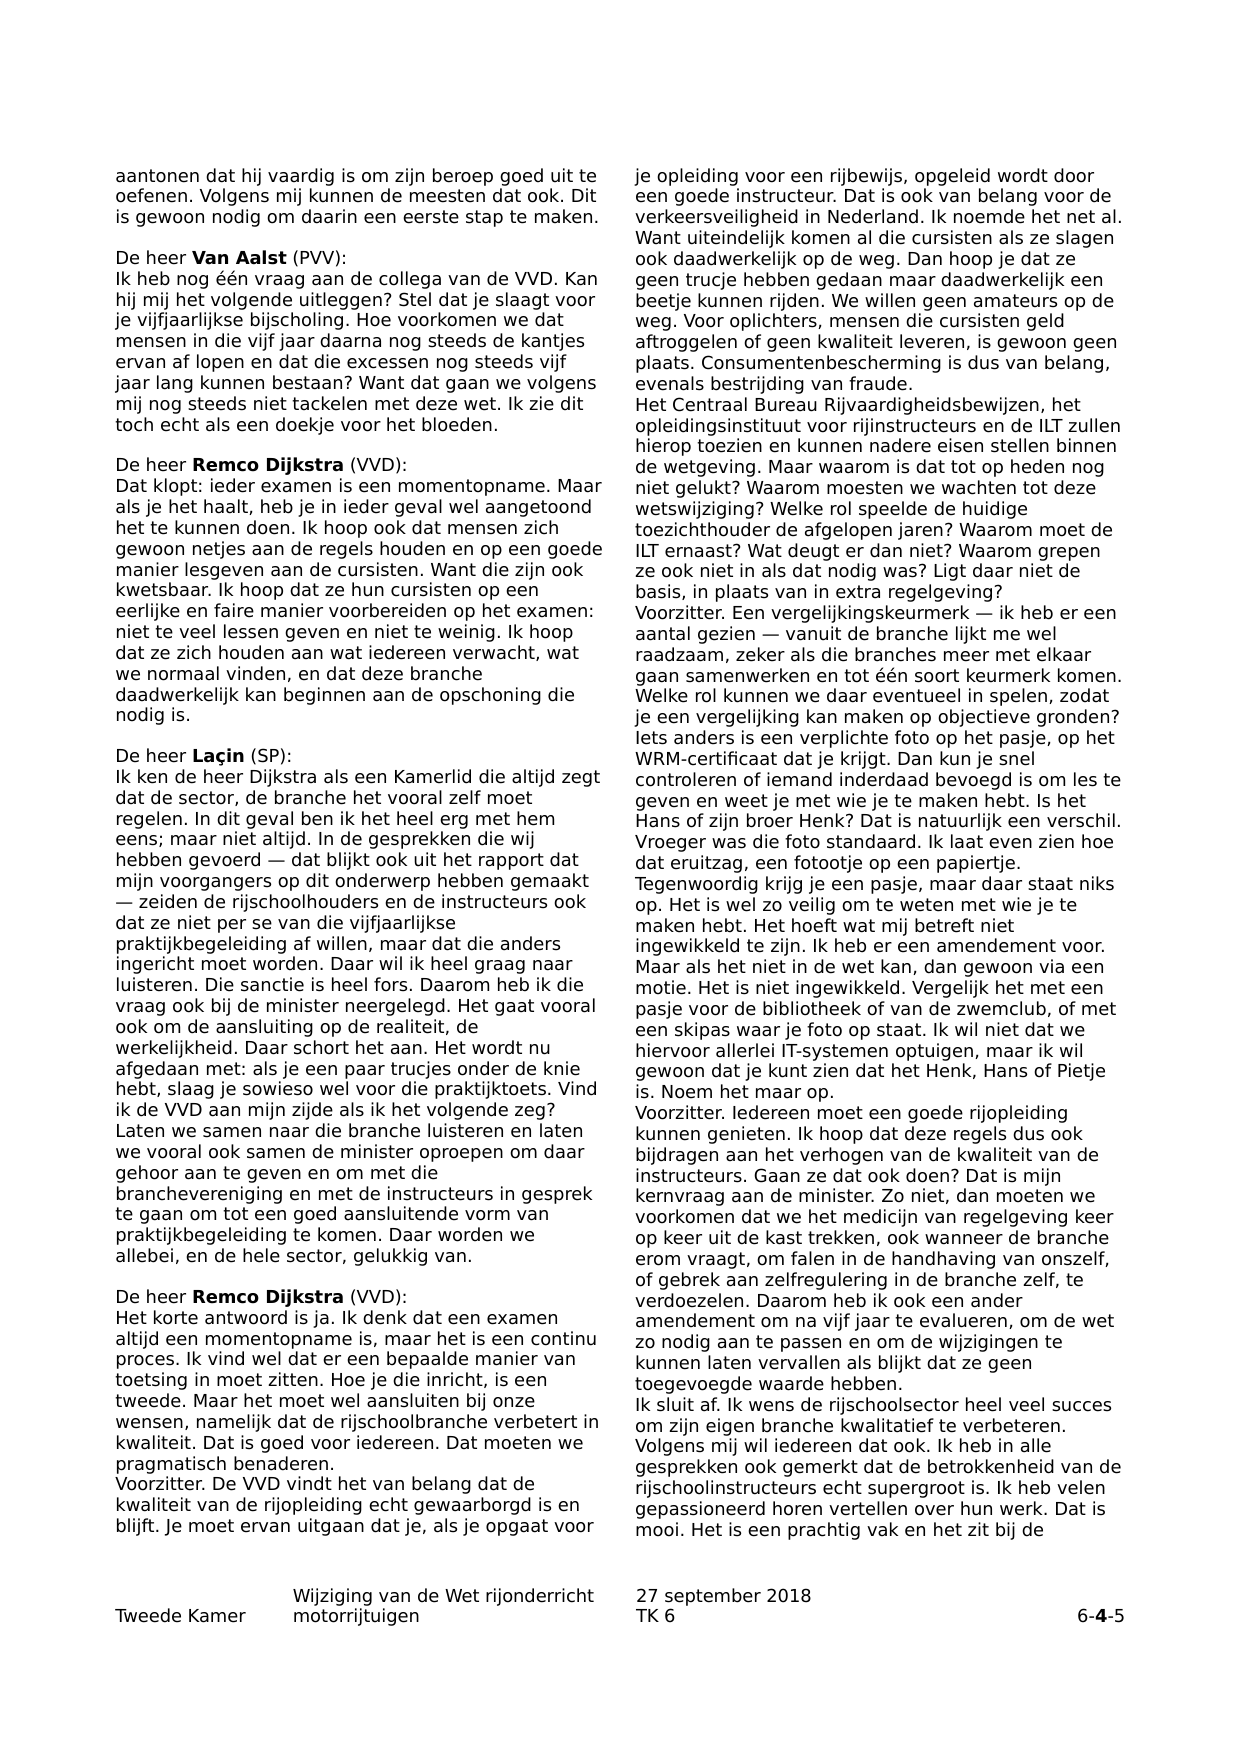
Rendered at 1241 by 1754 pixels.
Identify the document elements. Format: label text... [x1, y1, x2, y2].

text Dat klopt: ieder examen is een momentopname. Maar als je het haalt, heb je in ieder geval wel aangetoond het te kunnen doen. Ik hoop ook dat mensen zich gewoon netjes aan de regels houden en op een goede manier lesgeven aan de cursisten. Want die zijn ook kwetsbaar. Ik hoop dat ze hun cursisten op een eerlijke en faire manier voorbereiden op het examen: niet te veel lessen geven en niet te weinig. Ik hoop dat ze zich houden aan wat iedereen verwacht, wat we normaal vinden, en dat deze branche daadwerkelijk kan beginnen aan de opschoning die nodig is. [115, 476, 605, 726]
text je opleiding voor een rijbewijs, opgeleid wordt door een goede instructeur. Dat is ook van belang voor de verkeersveiligheid in Nederland. Ik noemde het net al. Want uiteindelijk komen al die cursisten als ze slagen ook daadwerkelijk op de weg. Dan hoop je dat ze geen trucje hebben gedaan maar daadwerkelijk een beetje kunnen rijden. We willen geen amateurs op de weg. Voor oplichters, mensen die cursisten geld aftroggelen of geen kwaliteit leveren, is gewoon geen plaats. Consumentenbescherming is dus van belang, evenals bestrijding van fraude. [635, 165, 1125, 394]
text Voorzitter. De VVD vindt het van belang dat de kwaliteit van de rijopleiding echt gewaarborgd is en blijft. Je moet ervan uitgaan dat je, als je opgaat voor [115, 1474, 605, 1537]
text Ik sluit af. Ik wens de rijschoolsector heel veel succes om zijn eigen branche kwalitatief te verbeteren. Volgens mij wil iedereen dat ook. Ik heb in alle gesprekken ook gemerkt dat de betrokkenheid van de rijschoolinstructeurs echt supergroot is. Ik heb velen gepassioneerd horen vertellen over hun werk. Dat is mooi. Het is een prachtig vak en het zit bij de [635, 1394, 1125, 1540]
text Iets anders is een verplichte foto op het pasje, op het WRM-certificaat dat je krijgt. Dan kun je snel controleren of iemand inderdaad bevoegd is om les te geven en weet je met wie je te maken hebt. Is het Hans of zijn broer Henk? Dat is natuurlijk een verschil. Vroeger was die foto standaard. Ik laat even zien hoe dat eruitzag, een fotootje op een papiertje. Tegenwoordig krijg je een pasje, maar daar staat niks op. Het is wel zo veilig om te weten met wie je te maken hebt. Het hoeft wat mij betreft niet ingewikkeld te zijn. Ik heb er een amendement voor. Maar als het niet in de wet kan, dan gewoon via een motie. Het is niet ingewikkeld. Vergelijk het met een pasje voor de bibliotheek of van de zwemclub, of met een skipas waar je foto op staat. Ik wil niet dat we hiervoor allerlei IT-systemen optuigen, maar ik wil gewoon dat je kunt zien dat het Henk, Hans of Pietje is. Noem het maar op. [635, 728, 1125, 1103]
text Ik heb nog één vraag aan de collega van de VVD. Kan hij mij het volgende uitleggen? Stel dat je slaagt voor je vijfjaarlijkse bijscholing. Hoe voorkomen we dat mensen in die vijf jaar daarna nog steeds de kantjes ervan af lopen en dat die excessen nog steeds vijf jaar lang kunnen bestaan? Want dat gaan we volgens mij nog steeds niet tackelen met deze wet. Ik zie dit toch echt als een doekje voor het bloeden. [115, 268, 605, 435]
text De heer Van Aalst (PVV): [115, 248, 605, 268]
text Voorzitter. Een vergelijkingskeurmerk — ik heb er een aantal gezien — vanuit de branche lijkt me wel raadzaam, zeker als die branches meer met elkaar gaan samenwerken en tot één soort keurmerk komen. Welke rol kunnen we daar eventueel in spelen, zodat je een vergelijking kan maken op objectieve gronden? [635, 603, 1125, 728]
text Ik ken de heer Dijkstra als een Kamerlid die altijd zegt dat de sector, de branche het vooral zelf moet regelen. In dit geval ben ik het heel erg met hem eens; maar niet altijd. In de gesprekken die wij hebben gevoerd — dat blijkt ook uit het rapport dat mijn voorgangers op dit onderwerp hebben gemaakt — zeiden de rijschoolhouders en de instructeurs ook dat ze niet per se van die vijfjaarlijkse praktijkbegeleiding af willen, maar dat die anders ingericht moet worden. Daar wil ik heel graag naar luisteren. Die sanctie is heel fors. Daarom heb ik die vraag ook bij de minister neergelegd. Het gaat vooral ook om de aansluiting op de realiteit, de werkelijkheid. Daar schort het aan. Het wordt nu afgedaan met: als je een paar trucjes onder de knie hebt, slaag je sowieso wel voor die praktijktoets. Vind ik de VVD aan mijn zijde als ik het volgende zeg? Laten we samen naar die branche luisteren en laten we vooral ook samen de minister oproepen om daar gehoor aan te geven en om met die branchevereniging en met de instructeurs in gesprek te gaan om tot een goed aansluitende vorm van praktijkbegeleiding te komen. Daar worden we allebei, en de hele sector, gelukkig van. [115, 767, 605, 1267]
text Voorzitter. Iedereen moet een goede rijopleiding kunnen genieten. Ik hoop dat deze regels dus ook bijdragen aan het verhogen van de kwaliteit van de instructeurs. Gaan ze dat ook doen? Dat is mijn kernvraag aan de minister. Zo niet, dan moeten we voorkomen dat we het medicijn van regelgeving keer op keer uit de kast trekken, ook wanneer de branche erom vraagt, om falen in de handhaving van onszelf, of gebrek aan zelfregulering in de branche zelf, te verdoezelen. Daarom heb ik ook een ander amendement om na vijf jaar te evalueren, om de wet zo nodig aan te passen en om de wijzigingen te kunnen laten vervallen als blijkt dat ze geen toegevoegde waarde hebben. [635, 1103, 1125, 1394]
text aantonen dat hij vaardig is om zijn beroep goed uit te oefenen. Volgens mij kunnen de meesten dat ook. Dit is gewoon nodig om daarin een eerste stap te maken. [115, 165, 605, 228]
text Het korte antwoord is ja. Ik denk dat een examen altijd een momentopname is, maar het is een continu proces. Ik vind wel dat er een bepaalde manier van toetsing in moet zitten. Hoe je die inricht, is een tweede. Maar het moet wel aansluiten bij onze wensen, namelijk dat de rijschoolbranche verbetert in kwaliteit. Dat is goed voor iedereen. Dat moeten we pragmatisch benaderen. [115, 1307, 605, 1474]
text De heer Remco Dijkstra (VVD): [115, 1287, 605, 1307]
text De heer Laçin (SP): [115, 746, 605, 767]
text Het Centraal Bureau Rijvaardigheidsbewijzen, het opleidingsinstituut voor rijinstructeurs en de ILT zullen hierop toezien en kunnen nadere eisen stellen binnen de wetgeving. Maar waarom is dat tot op heden nog niet gelukt? Waarom moesten we wachten tot deze wetswijziging? Welke rol speelde de huidige toezichthouder de afgelopen jaren? Waarom moet de ILT ernaast? Wat deugt er dan niet? Waarom grepen ze ook niet in als dat nodig was? Ligt daar niet de basis, in plaats van in extra regelgeving? [635, 394, 1125, 603]
text De heer Remco Dijkstra (VVD): [115, 455, 605, 476]
